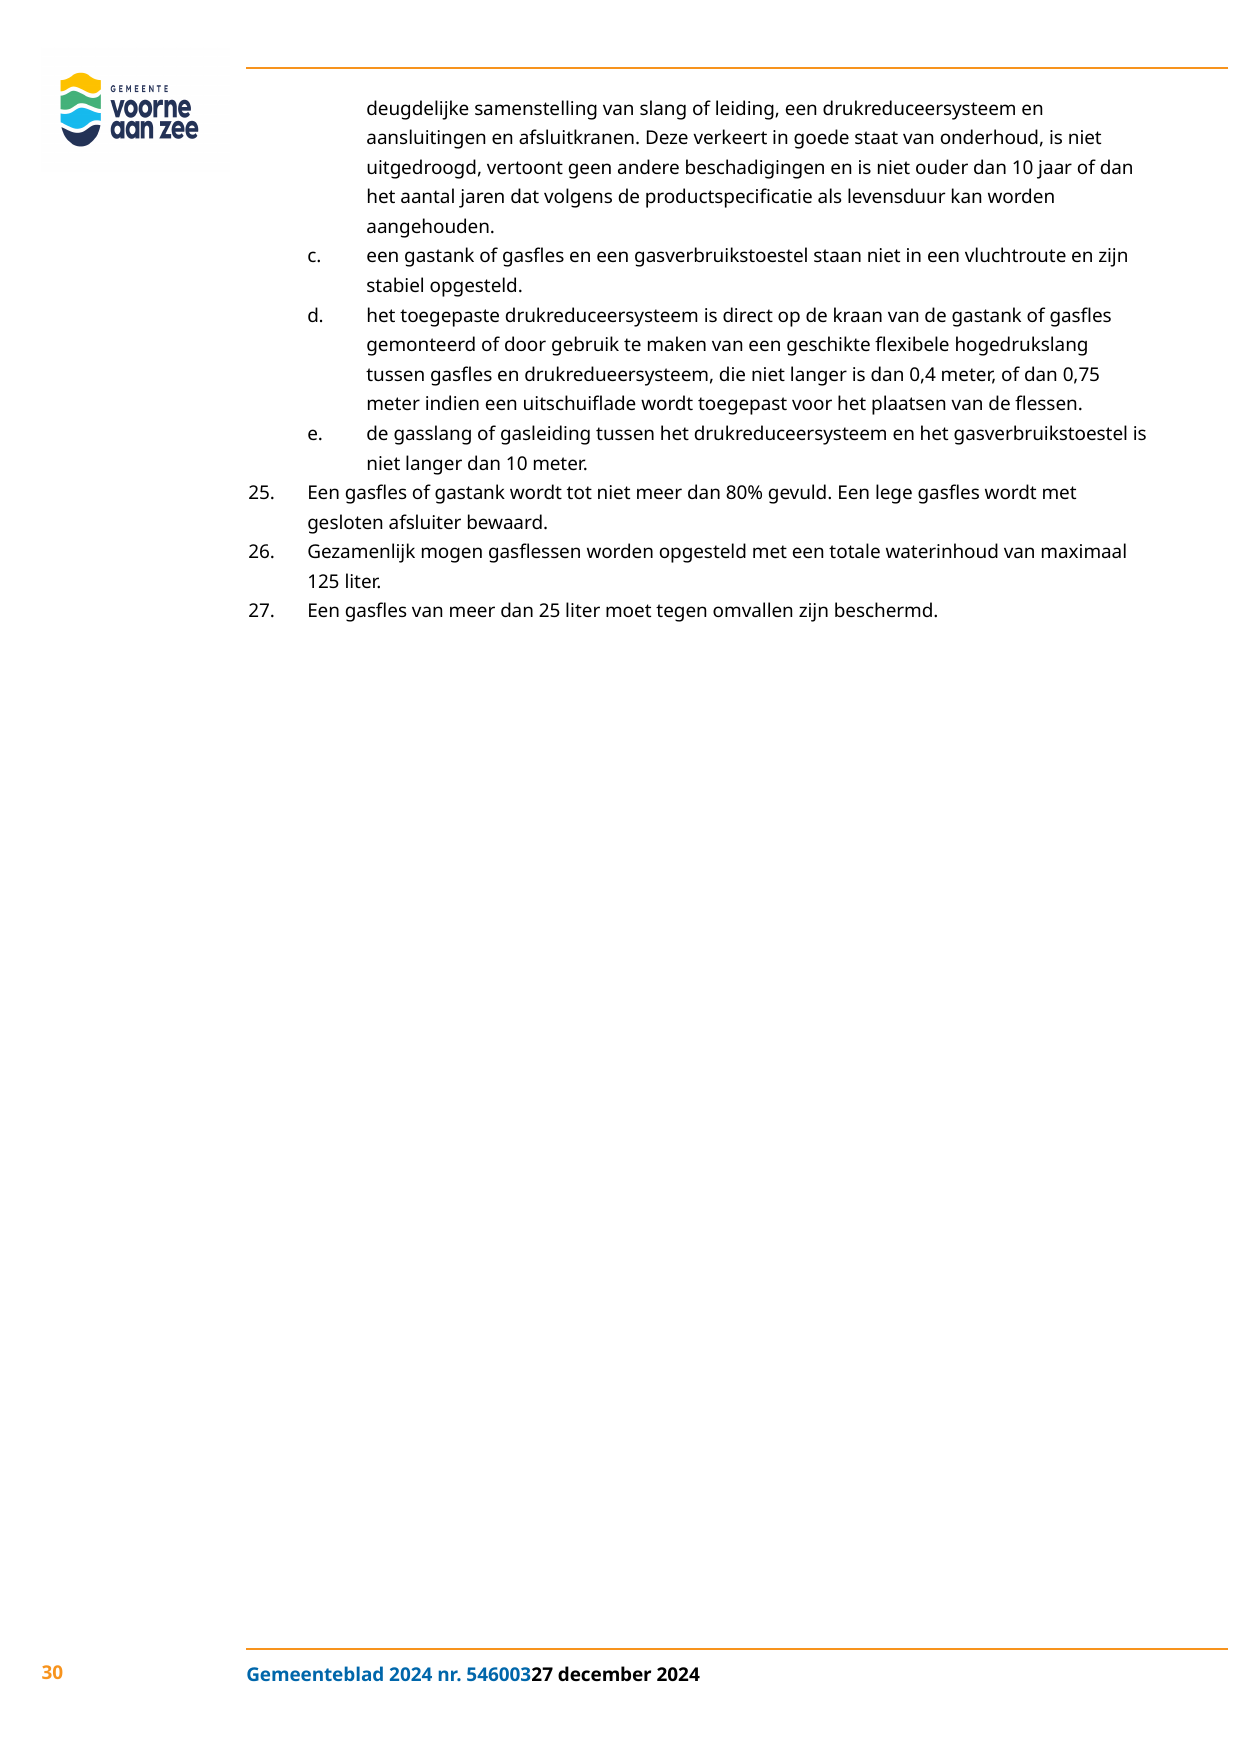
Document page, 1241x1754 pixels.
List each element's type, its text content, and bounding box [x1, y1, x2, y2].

list Een gasfles van meer dan 25 liter moet tegen omvallen zijn beschermd. [248, 598, 1152, 623]
list deugdelijke samenstelling van slang of leiding, een drukreduceersysteem en aansluitingen en afsluitkranen. Deze verkeert in goede staat van onderhoud, is niet uitgedroogd, vertoont geen andere beschadigingen en is niet ouder dan 10 jaar of dan het aantal jaren dat volgens de productspecificatie als levensduur kan worden aangehouden. [307, 95, 1152, 239]
list Gezamenlijk mogen gasflessen worden opgesteld met een totale waterinhoud van maximaal 125 liter. [248, 538, 1152, 594]
list Een gasfles of gastank wordt tot niet meer dan 80% gevuld. Een lege gasfles wordt met gesloten afsluiter bewaard. [248, 479, 1152, 535]
list een gastank of gasfles en een gasverbruikstoestel staan niet in een vluchtroute en zijn stabiel opgesteld. [307, 243, 1152, 298]
list de gasslang of gasleiding tussen het drukreduceersysteem en het gasverbruikstoestel is niet langer dan 10 meter. [307, 420, 1152, 476]
list het toegepaste drukreduceersysteem is direct op de kraan van de gastank of gasfles gemonteerd of door gebruik te maken van een geschikte flexibele hogedrukslang tussen gasfles en drukredueersysteem, die niet langer is dan 0,4 meter, of dan 0,75 meter indien een uitschuiflade wordt toegepast voor het plaatsen van de flessen. [307, 302, 1152, 416]
picture [41, 47, 231, 172]
